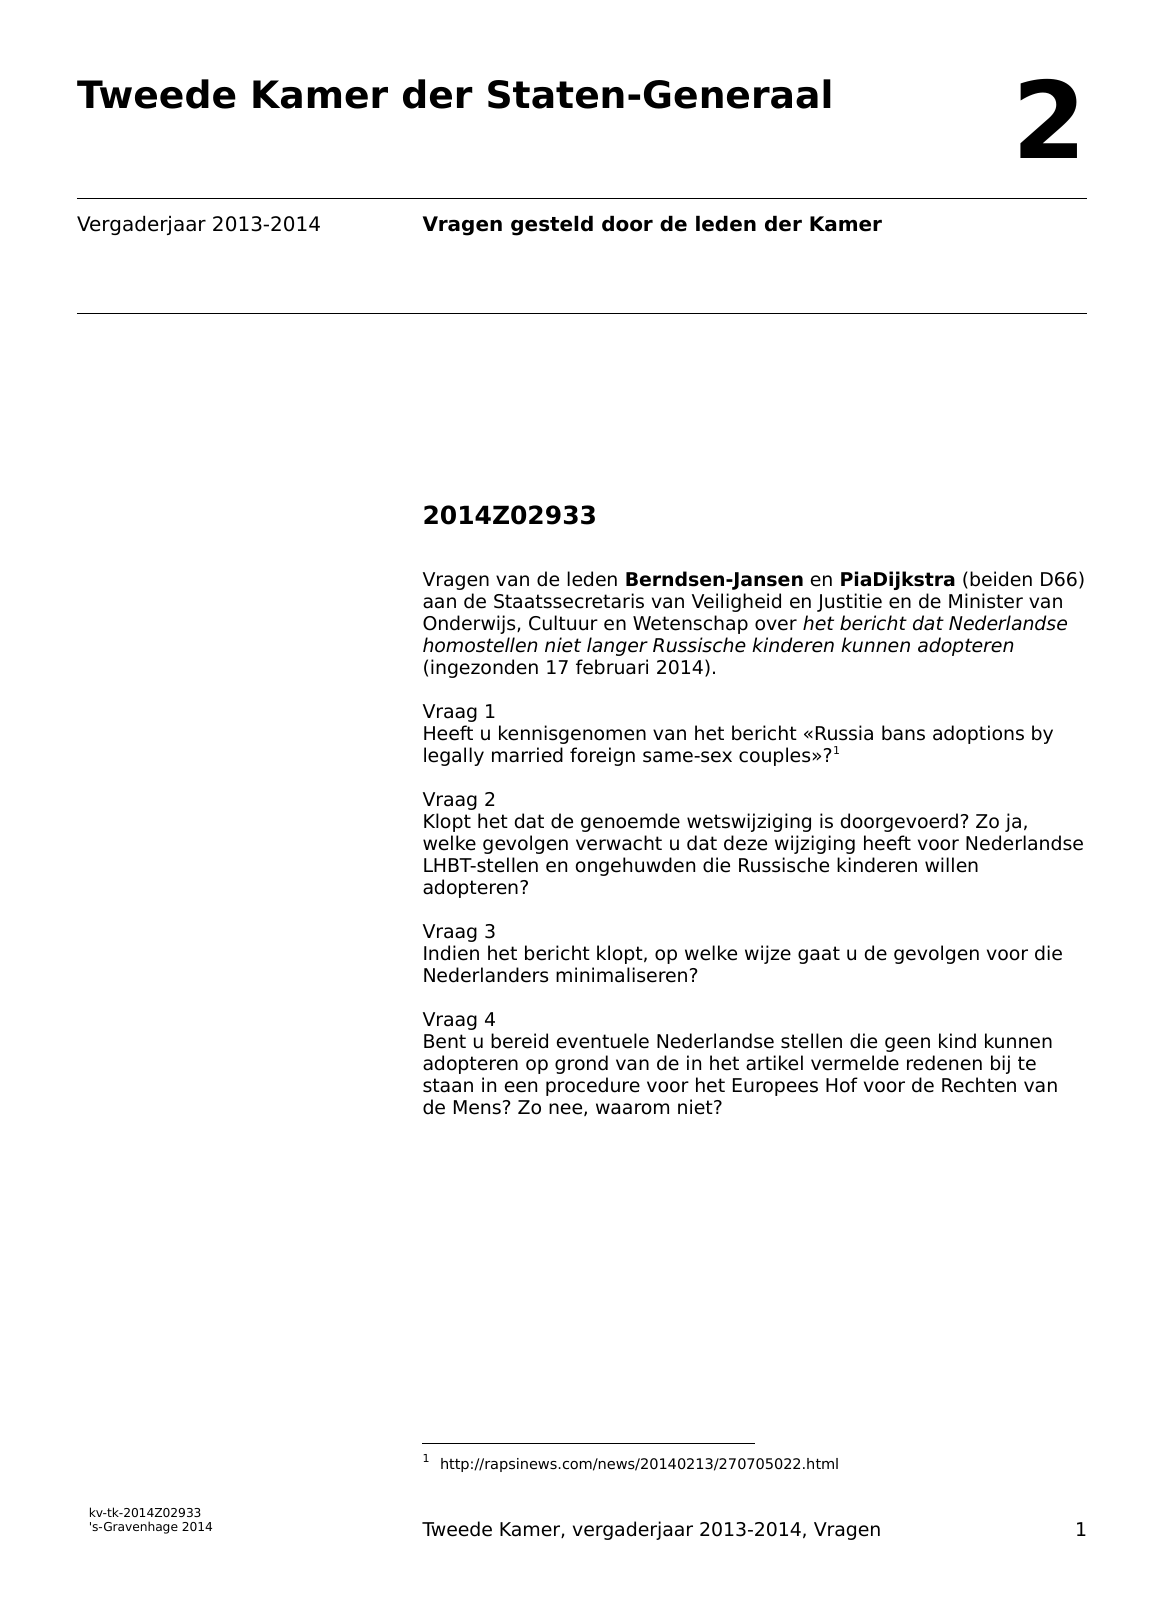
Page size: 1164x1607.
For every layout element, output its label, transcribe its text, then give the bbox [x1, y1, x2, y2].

text Vraag 1 [422, 701, 1087, 723]
table_cell Vragen gesteld door de leden der Kamer [422, 199, 1087, 313]
text 's-Gravenhage 2014 [88, 1520, 323, 1534]
text Vraag 2 [422, 789, 1087, 811]
text Bent u bereid eventuele Nederlandse stellen die geen kind kunnen adopteren op grond van de in het artikel vermelde redenen bij te staan in een procedure voor het Europees Hof voor de Rechten van de Mens? Zo nee, waarom niet? [422, 1031, 1087, 1119]
text Vraag 4 [422, 1009, 1087, 1031]
text Klopt het dat de genoemde wetswijziging is doorgevoerd? Zo ja, welke gevolgen verwacht u dat deze wijziging heeft voor Nederlandse LHBT-stellen en ongehuwden die Russische kinderen willen adopteren? [422, 811, 1087, 899]
table_header Tweede Kamer der Staten-Generaal [77, 59, 886, 198]
text http://rapsinews.com/news/20140213/270705022.html [422, 1452, 1087, 1474]
text 2014Z02933 [422, 501, 1087, 531]
text Heeft u kennisgenomen van het bericht «Russia bans adoptions by legally married foreign same-sex couples»? [422, 723, 1087, 767]
text Vraag 3 [422, 921, 1087, 943]
table_cell Vergaderjaar 2013-2014 [77, 199, 422, 313]
text Indien het bericht klopt, op welke wijze gaat u de gevolgen voor die Nederlanders minimaliseren? [422, 943, 1087, 987]
text Vragen van de leden Berndsen-Jansen en PiaDijkstra (beiden D66) aan de Staatssecretaris van Veiligheid en Justitie en de Minister van Onderwijs, Cultuur en Wetenschap over het bericht dat Nederlandse homostellen niet langer Russische kinderen kunnen adopteren (ingezonden 17 februari 2014). [422, 569, 1087, 679]
table_header 2 [886, 59, 1087, 198]
text kv-tk-2014Z02933 [88, 1506, 323, 1520]
